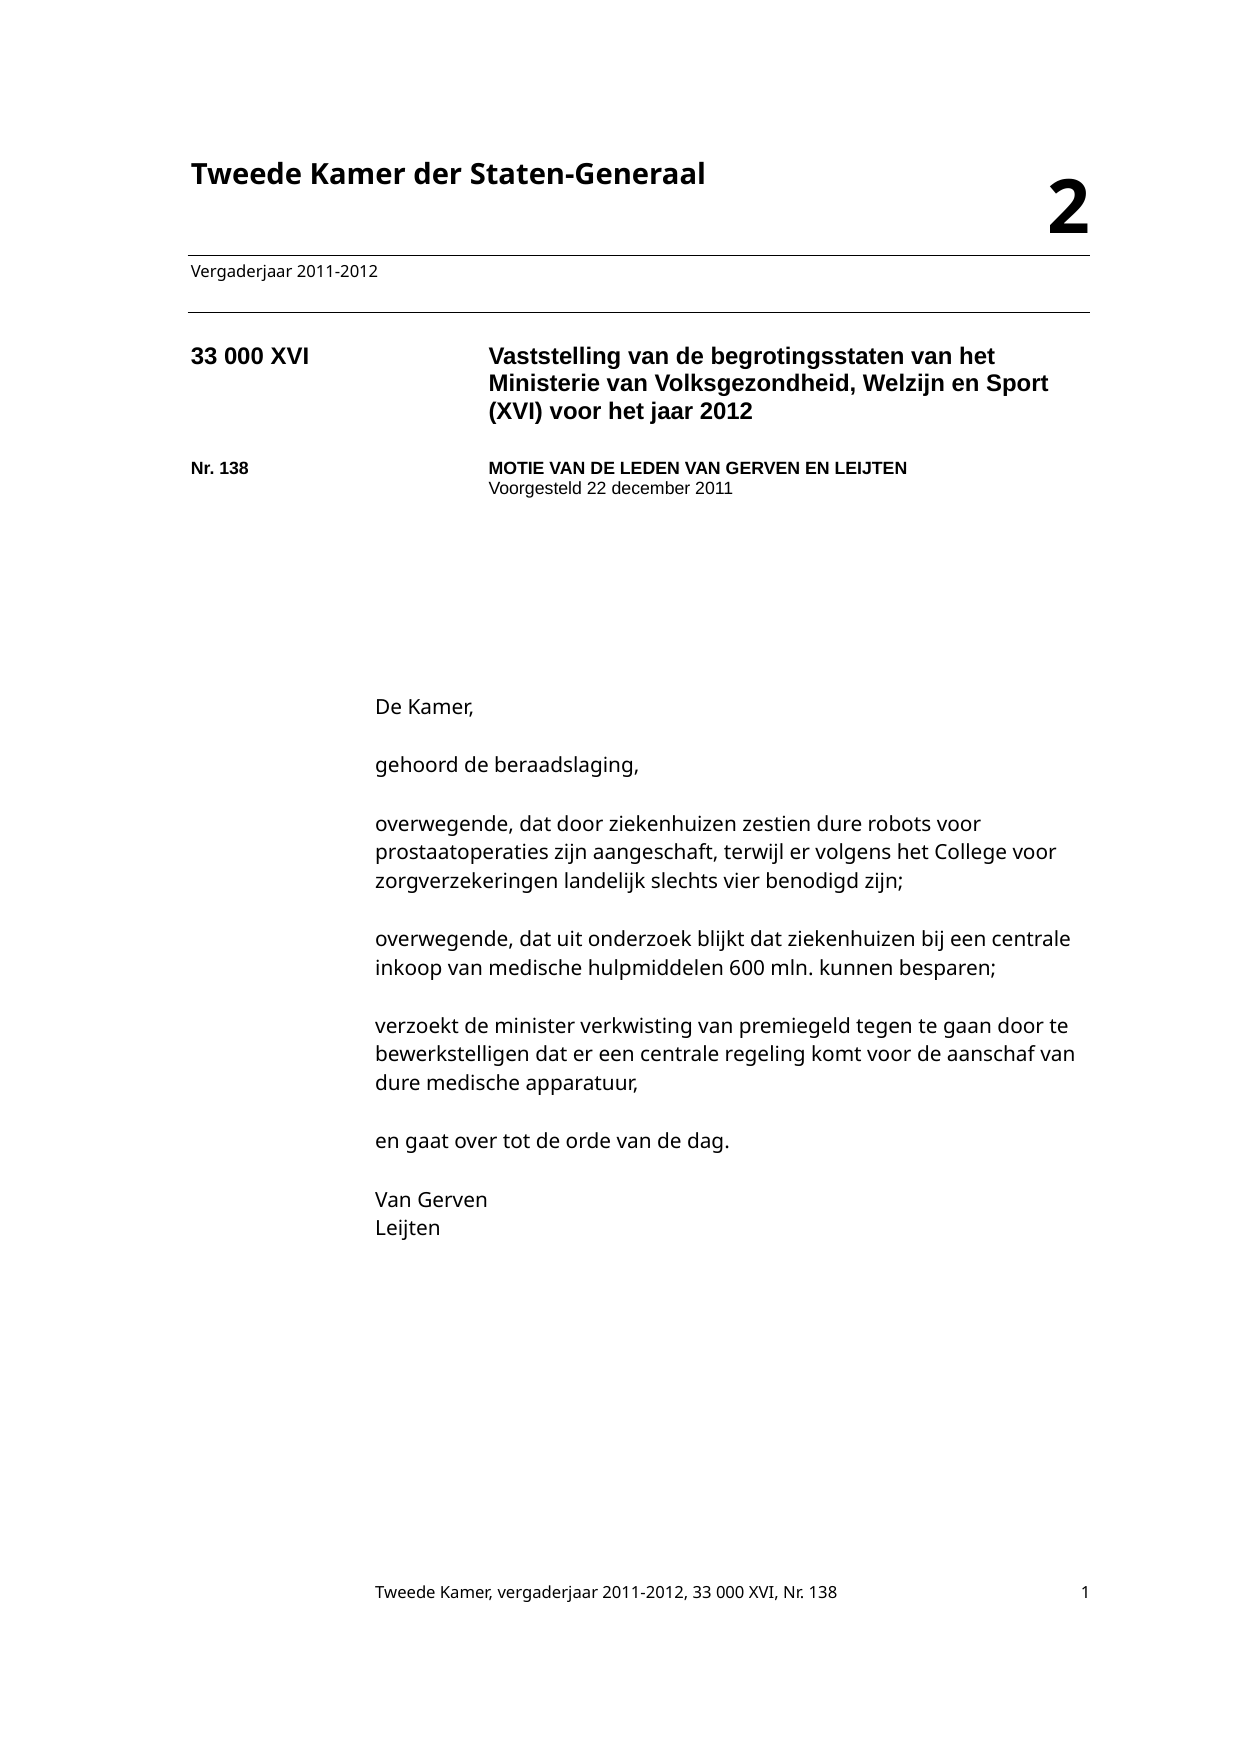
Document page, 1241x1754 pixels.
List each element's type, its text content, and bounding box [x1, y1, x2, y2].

table_cell Vergaderjaar 2011-2012 [188, 256, 485, 312]
text Van Gerven [375, 1185, 1090, 1213]
text overwegende, dat uit onderzoek blijkt dat ziekenhuizen bij een centrale inkoop van medische hulpmiddelen 600 mln. kunnen besparen; [375, 924, 1090, 981]
table_cell [188, 313, 485, 339]
text De Kamer, [375, 692, 1090, 721]
text verzoekt de minister verkwisting van premiegeld tegen te gaan door te bewerkstelligen dat er een centrale regeling komt voor de aanschaf van dure medische apparatuur, [375, 1011, 1090, 1096]
text gehoord de beraadslaging, [375, 751, 1090, 779]
table_header Tweede Kamer der Staten-Generaal [188, 150, 909, 255]
table_cell Nr. 138 [188, 455, 485, 573]
table_header 2 [910, 150, 1090, 255]
table_cell 33 000 XVI [188, 339, 485, 454]
table_cell MOTIE VAN DE LEDEN VAN GERVEN EN LEIJTEN Voorgesteld 22 december 2011 [485, 455, 1090, 573]
table_cell [485, 256, 1090, 312]
text overwegende, dat door ziekenhuizen zestien dure robots voor prostaatoperaties zijn aangeschaft, terwijl er volgens het College voor zorgverzekeringen landelijk slechts vier benodigd zijn; [375, 809, 1090, 894]
table_cell Vaststelling van de begrotingsstaten van het Ministerie van Volksgezondheid, Welzijn en Sport (XVI) voor het jaar 2012 [485, 339, 1090, 454]
text Leijten [375, 1213, 1090, 1242]
table_cell [485, 313, 1090, 339]
text en gaat over tot de orde van de dag. [375, 1126, 1090, 1155]
